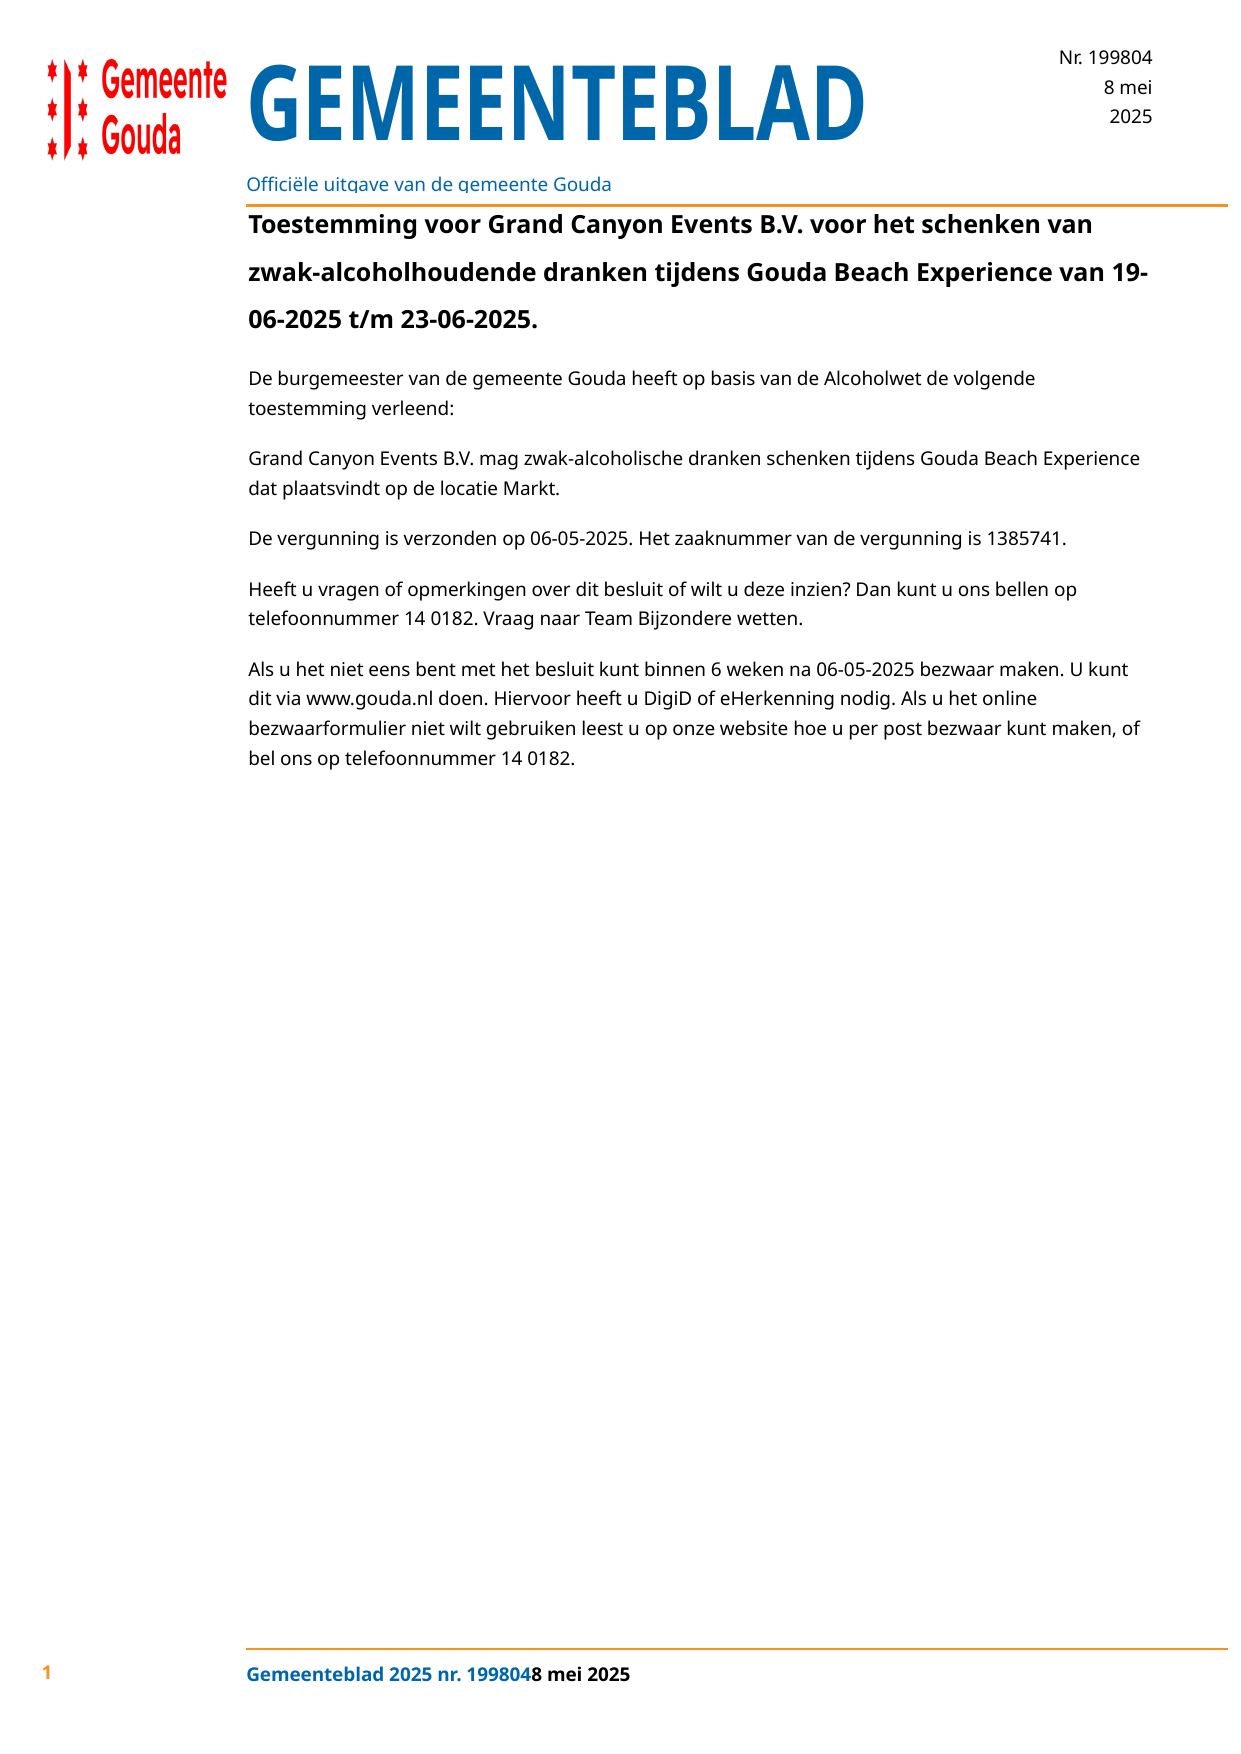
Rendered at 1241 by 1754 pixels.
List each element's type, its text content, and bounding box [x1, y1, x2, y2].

text Toestemming voor Grand Canyon Events B.V. voor het schenken van zwak-alcoholhoudende dranken tijdens Gouda Beach Experience van 19-06-2025 t/m 23-06-2025. [248, 207, 1152, 336]
text De vergunning is verzonden op 06-05-2025. Het zaaknummer van de vergunning is 1385741. [248, 526, 1152, 551]
text Grand Canyon Events B.V. mag zwak-alcoholische dranken schenken tijdens Gouda Beach Experience dat plaatsvindt op de locatie Markt. [248, 446, 1152, 501]
text Als u het niet eens bent met het besluit kunt binnen 6 weken na 06-05-2025 bezwaar maken. U kunt dit via www.gouda.nl doen. Hiervoor heeft u DigiD of eHerkenning nodig. Als u het online bezwaarformulier niet wilt gebruiken leest u op onze website hoe u per post bezwaar kunt maken, of bel ons op telefoonnummer 14 0182. [248, 656, 1152, 770]
text De burgemeester van de gemeente Gouda heeft op basis van de Alcoholwet de volgende toestemming verleend: [248, 366, 1152, 421]
text Heeft u vragen of opmerkingen over dit besluit of wilt u deze inzien? Dan kunt u ons bellen op telefoonnummer 14 0182. Vraag naar Team Bijzondere wetten. [248, 576, 1152, 631]
picture [41, 47, 231, 172]
